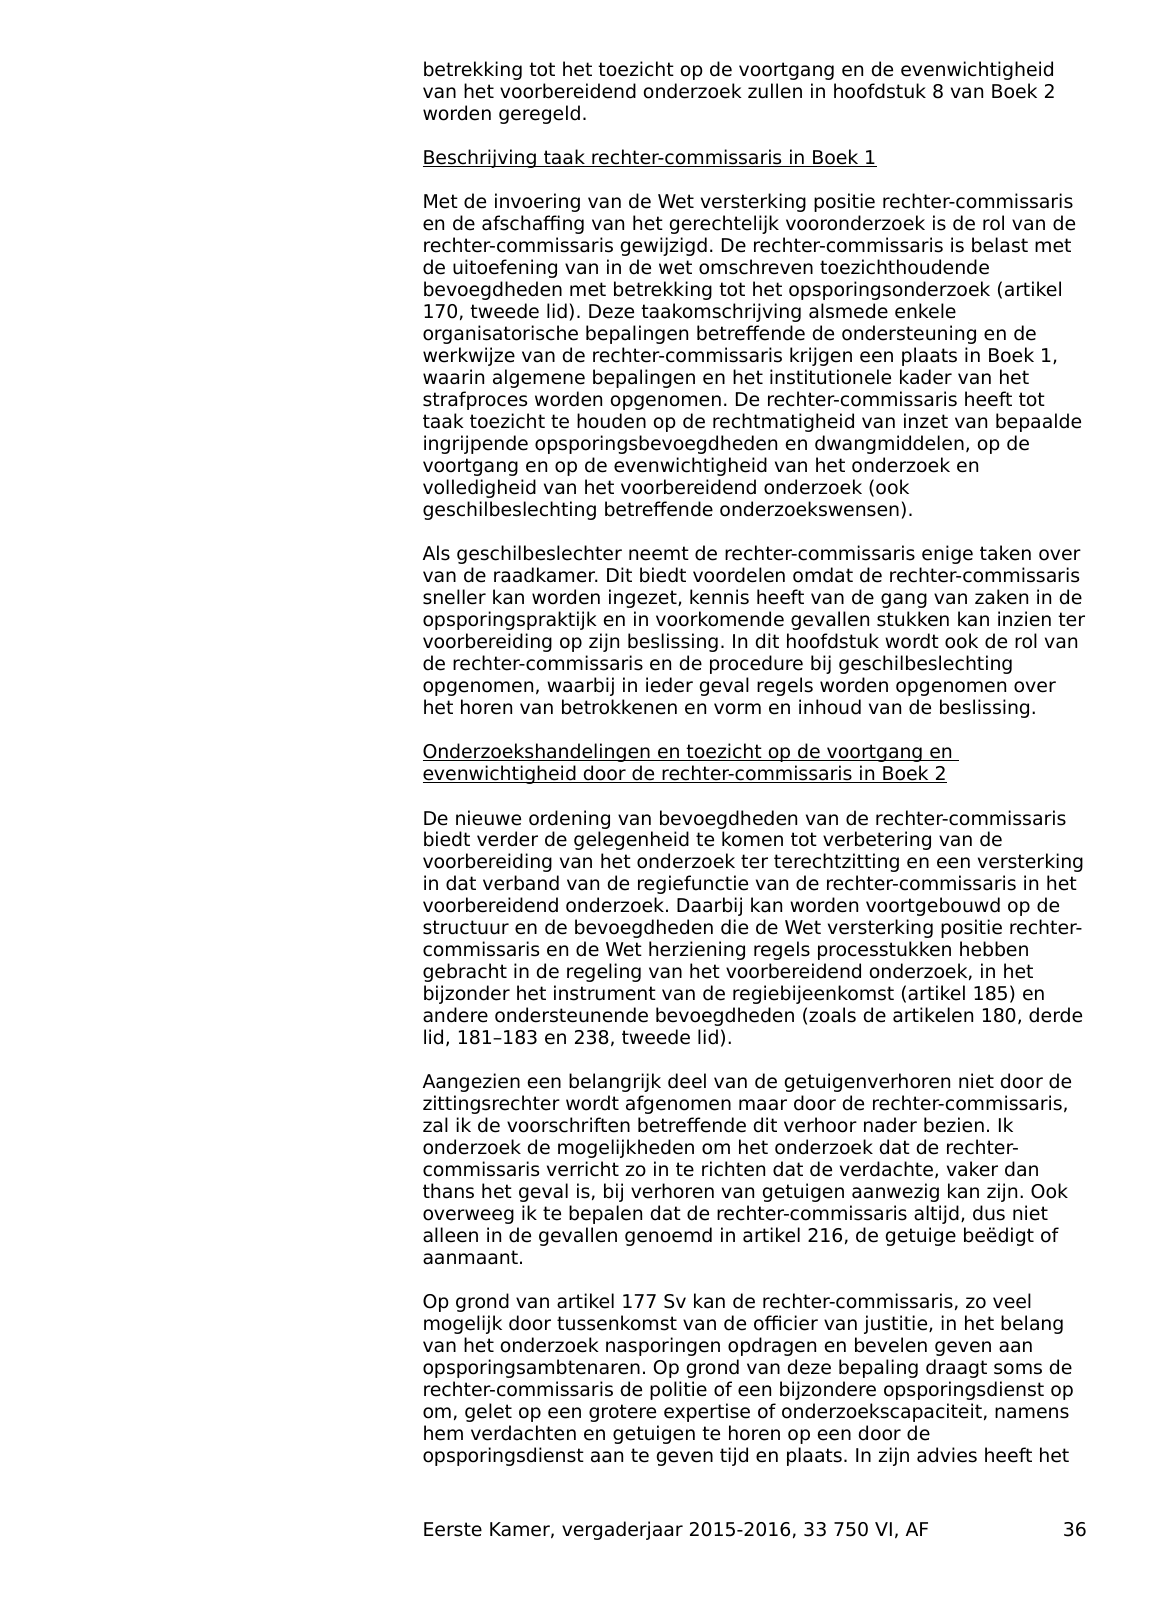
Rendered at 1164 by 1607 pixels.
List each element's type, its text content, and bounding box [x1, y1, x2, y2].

subtitle Beschrijving taak rechter-commissaris in Boek 1 [422, 147, 1087, 169]
text betrekking tot het toezicht op de voortgang en de evenwichtigheid van het voorbereidend onderzoek zullen in hoofdstuk 8 van Boek 2 worden geregeld. [422, 59, 1087, 125]
text Als geschilbeslechter neemt de rechter-commissaris enige taken over van de raadkamer. Dit biedt voordelen omdat de rechter-commissaris sneller kan worden ingezet, kennis heeft van de gang van zaken in de opsporingspraktijk en in voorkomende gevallen stukken kan inzien ter voorbereiding op zijn beslissing. In dit hoofdstuk wordt ook de rol van de rechter-commissaris en de procedure bij geschilbeslechting opgenomen, waarbij in ieder geval regels worden opgenomen over het horen van betrokkenen en vorm en inhoud van de beslissing. [422, 543, 1087, 719]
text De nieuwe ordening van bevoegdheden van de rechter-commissaris biedt verder de gelegenheid te komen tot verbetering van de voorbereiding van het onderzoek ter terechtzitting en een versterking in dat verband van de regiefunctie van de rechter-commissaris in het voorbereidend onderzoek. Daarbij kan worden voortgebouwd op de structuur en de bevoegdheden die de Wet versterking positie rechter-commissaris en de Wet herziening regels processtukken hebben gebracht in de regeling van het voorbereidend onderzoek, in het bijzonder het instrument van de regiebijeenkomst (artikel 185) en andere ondersteunende bevoegdheden (zoals de artikelen 180, derde lid, 181–183 en 238, tweede lid). [422, 807, 1087, 1049]
text Aangezien een belangrijk deel van de getuigenverhoren niet door de zittingsrechter wordt afgenomen maar door de rechter-commissaris, zal ik de voorschriften betreffende dit verhoor nader bezien. Ik onderzoek de mogelijkheden om het onderzoek dat de rechter-commissaris verricht zo in te richten dat de verdachte, vaker dan thans het geval is, bij verhoren van getuigen aanwezig kan zijn. Ook overweeg ik te bepalen dat de rechter-commissaris altijd, dus niet alleen in de gevallen genoemd in artikel 216, de getuige beëdigt of aanmaant. [422, 1071, 1087, 1269]
text Op grond van artikel 177 Sv kan de rechter-commissaris, zo veel mogelijk door tussenkomst van de officier van justitie, in het belang van het onderzoek nasporingen opdragen en bevelen geven aan opsporingsambtenaren. Op grond van deze bepaling draagt soms de rechter-commissaris de politie of een bijzondere opsporingsdienst op om, gelet op een grotere expertise of onderzoekscapaciteit, namens hem verdachten en getuigen te horen op een door de opsporingsdienst aan te geven tijd en plaats. In zijn advies heeft het [422, 1291, 1087, 1467]
text Met de invoering van de Wet versterking positie rechter-commissaris en de afschaffing van het gerechtelijk vooronderzoek is de rol van de rechter-commissaris gewijzigd. De rechter-commissaris is belast met de uitoefening van in de wet omschreven toezichthoudende bevoegdheden met betrekking tot het opsporingsonderzoek (artikel 170, tweede lid). Deze taakomschrijving alsmede enkele organisatorische bepalingen betreffende de ondersteuning en de werkwijze van de rechter-commissaris krijgen een plaats in Boek 1, waarin algemene bepalingen en het institutionele kader van het strafproces worden opgenomen. De rechter-commissaris heeft tot taak toezicht te houden op de rechtmatigheid van inzet van bepaalde ingrijpende opsporingsbevoegdheden en dwangmiddelen, op de voortgang en op de evenwichtigheid van het onderzoek en volledigheid van het voorbereidend onderzoek (ook geschilbeslechting betreffende onderzoekswensen). [422, 191, 1087, 521]
subtitle Onderzoekshandelingen en toezicht op de voortgang en evenwichtigheid door de rechter-commissaris in Boek 2 [422, 741, 1087, 785]
